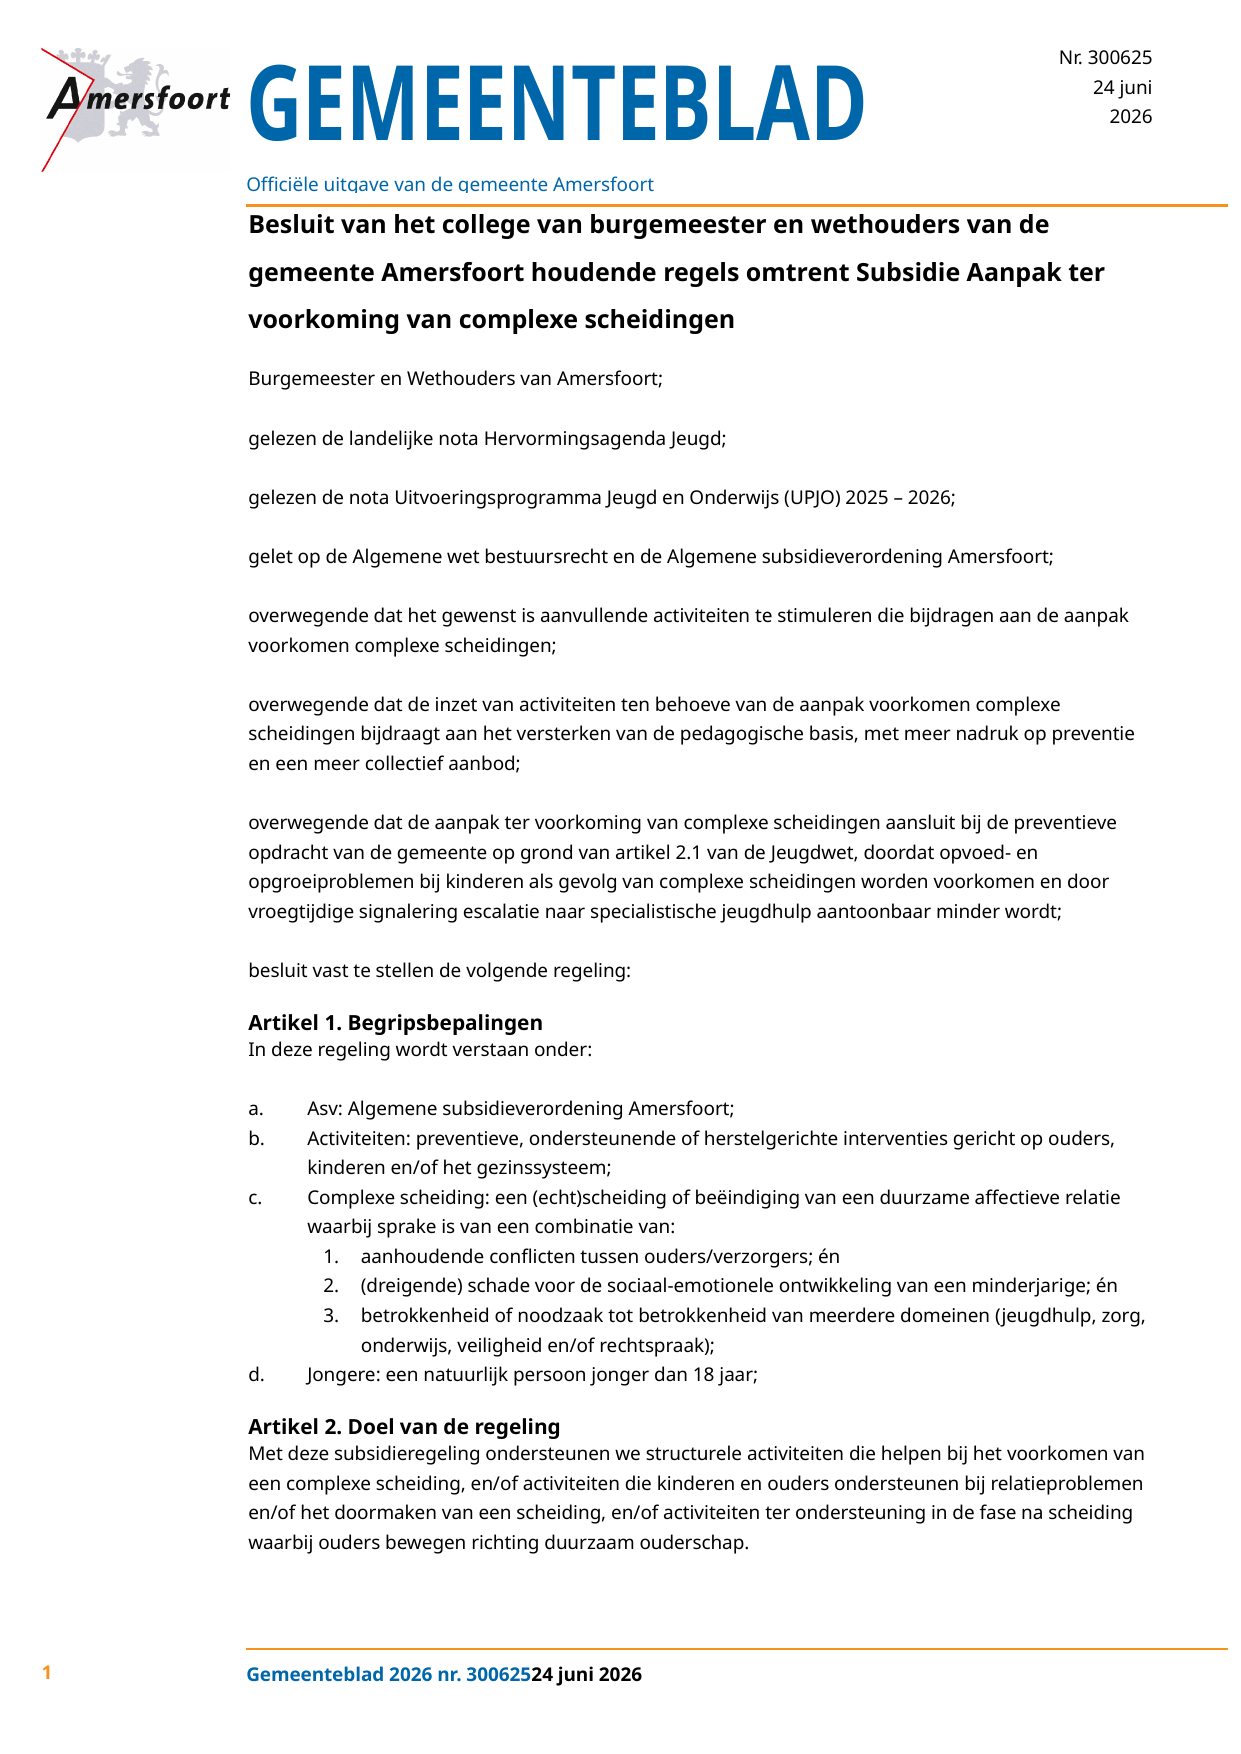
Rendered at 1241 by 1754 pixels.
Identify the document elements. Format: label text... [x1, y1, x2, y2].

list Asv: Algemene subsidieverordening Amersfoort; [248, 1095, 1152, 1121]
text overwegende dat de aanpak ter voorkoming van complexe scheidingen aansluit bij de preventieve opdracht van de gemeente op grond van artikel 2.1 van de Jeugdwet, doordat opvoed- en opgroeiproblemen bij kinderen als gevolg van complexe scheidingen worden voorkomen en door vroegtijdige signalering escalatie naar specialistische jeugdhulp aantoonbaar minder wordt; [248, 809, 1152, 924]
list Jongere: een natuurlijk persoon jonger dan 18 jaar; [248, 1361, 1152, 1387]
text gelet op de Algemene wet bestuursrecht en de Algemene subsidieverordening Amersfoort; [248, 543, 1152, 569]
text Artikel 2. Doel van de regeling [248, 1412, 1152, 1440]
text overwegende dat het gewenst is aanvullende activiteiten te stimuleren die bijdragen aan de aanpak voorkomen complexe scheidingen; [248, 602, 1152, 657]
text Met deze subsidieregeling ondersteunen we structurele activiteiten die helpen bij het voorkomen van een complexe scheiding, en/of activiteiten die kinderen en ouders ondersteunen bij relatieproblemen en/of het doormaken van een scheiding, en/of activiteiten ter ondersteuning in de fase na scheiding waarbij ouders bewegen richting duurzaam ouderschap. [248, 1440, 1152, 1555]
text overwegende dat de inzet van activiteiten ten behoeve van de aanpak voorkomen complexe scheidingen bijdraagt aan het versterken van de pedagogische basis, met meer nadruk op preventie en een meer collectief aanbod; [248, 691, 1152, 776]
text In deze regeling wordt verstaan onder: [248, 1036, 1152, 1062]
list Complexe scheiding: een (echt)scheiding of beëindiging van een duurzame affectieve relatie waarbij sprake is van een combinatie van: [248, 1184, 1152, 1239]
text gelezen de nota Uitvoeringsprogramma Jeugd en Onderwijs (UPJO) 2025 – 2026; [248, 484, 1152, 509]
list Activiteiten: preventieve, ondersteunende of herstelgerichte interventies gericht op ouders, kinderen en/of het gezinssysteem; [248, 1125, 1152, 1180]
text besluit vast te stellen de volgende regeling: [248, 957, 1152, 983]
text Burgemeester en Wethouders van Amersfoort; [248, 366, 1152, 391]
picture [41, 47, 231, 172]
list aanhoudende conflicten tussen ouders/verzorgers; én [323, 1243, 1152, 1269]
text Artikel 1. Begripsbepalingen [248, 1008, 1152, 1036]
list (dreigende) schade voor de sociaal-emotionele ontwikkeling van een minderjarige; én [323, 1273, 1152, 1298]
text Besluit van het college van burgemeester en wethouders van de gemeente Amersfoort houdende regels omtrent Subsidie Aanpak ter voorkoming van complexe scheidingen [248, 207, 1152, 336]
text gelezen de landelijke nota Hervormingsagenda Jeugd; [248, 425, 1152, 450]
list betrokkenheid of noodzaak tot betrokkenheid van meerdere domeinen (jeugdhulp, zorg, onderwijs, veiligheid en/of rechtspraak); [323, 1302, 1152, 1358]
